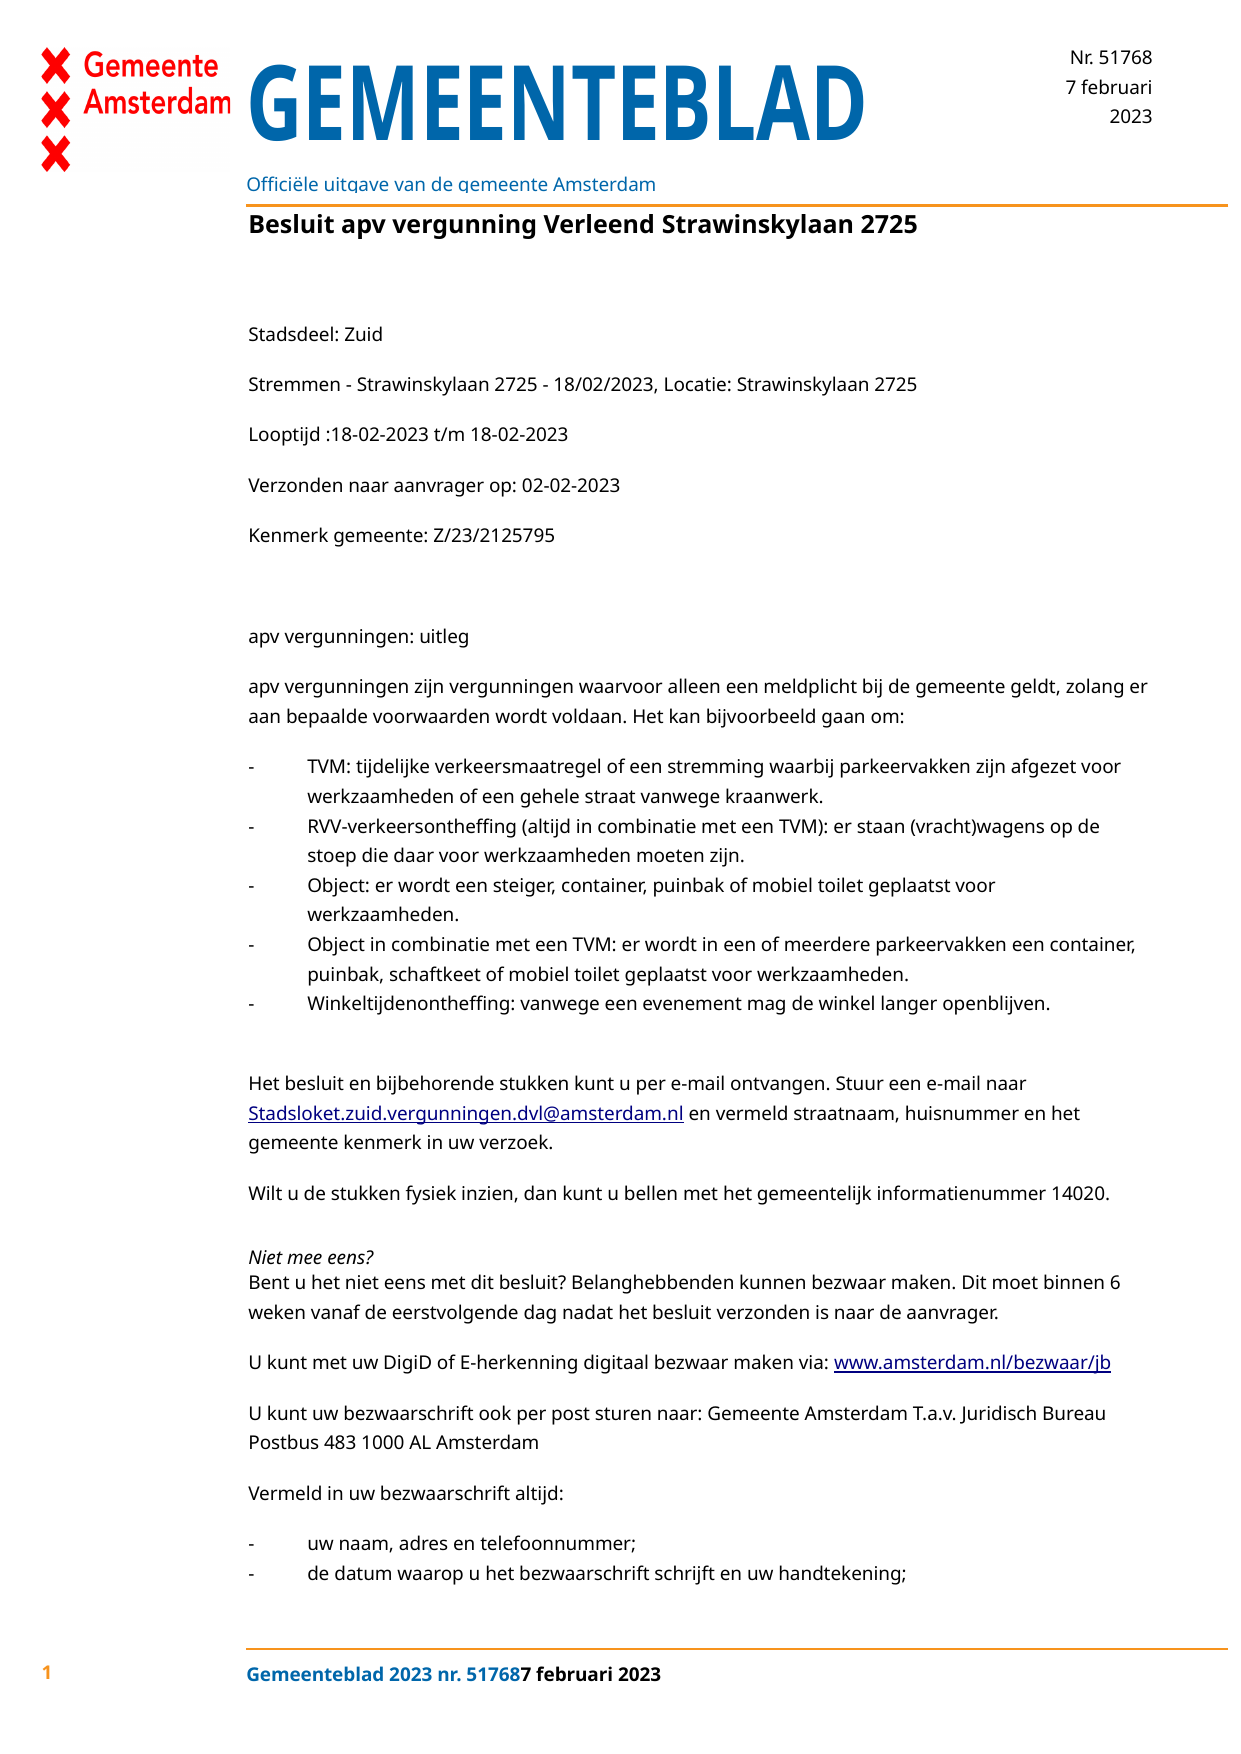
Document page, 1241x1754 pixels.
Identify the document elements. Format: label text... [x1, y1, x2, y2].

list Object: er wordt een steiger, container, puinbak of mobiel toilet geplaatst voor werkzaamheden. [248, 872, 1152, 927]
text Wilt u de stukken fysiek inzien, dan kunt u bellen met het gemeentelijk informatienummer 14020. [248, 1180, 1152, 1206]
text U kunt met uw DigiD of E-herkenning digitaal bezwaar maken via: www.amsterdam.nl/bezwaar/jb [248, 1349, 1152, 1375]
text Stadsdeel: Zuid [248, 321, 1152, 346]
picture [41, 47, 231, 172]
list Winkeltijdenontheffing: vanwege een evenement mag de winkel langer openblijven. [248, 990, 1152, 1016]
text U kunt uw bezwaarschrift ook per post sturen naar: Gemeente Amsterdam T.a.v. Juridisch Bureau Postbus 483 1000 AL Amsterdam [248, 1400, 1152, 1455]
text Niet mee eens? [248, 1244, 1152, 1269]
text Bent u het niet eens met dit besluit? Belanghebbenden kunnen bezwaar maken. Dit moet binnen 6 weken vanaf de eerstvolgende dag nadat het besluit verzonden is naar de aanvrager. [248, 1269, 1152, 1325]
text Verzonden naar aanvrager op: 02-02-2023 [248, 472, 1152, 498]
text Looptijd :18-02-2023 t/m 18-02-2023 [248, 422, 1152, 447]
text apv vergunningen zijn vergunningen waarvoor alleen een meldplicht bij de gemeente geldt, zolang er aan bepaalde voorwaarden wordt voldaan. Het kan bijvoorbeeld gaan om: [248, 674, 1152, 729]
list RVV-verkeersontheffing (altijd in combinatie met een TVM): er staan (vracht)wagens op de stoep die daar voor werkzaamheden moeten zijn. [248, 813, 1152, 868]
text Vermeld in uw bezwaarschrift altijd: [248, 1480, 1152, 1506]
text Besluit apv vergunning Verleend Strawinskylaan 2725 [248, 207, 1152, 241]
text Het besluit en bijbehorende stukken kunt u per e-mail ontvangen. Stuur een e-mail naar Stadsloket.zuid.vergunningen.dvl@amsterdam.nl en vermeld straatnaam, huisnummer en het gemeente kenmerk in uw verzoek. [248, 1070, 1152, 1155]
list de datum waarop u het bezwaarschrift schrijft en uw handtekening; [248, 1560, 1152, 1586]
list uw naam, adres en telefoonnummer; [248, 1530, 1152, 1556]
text Stremmen - Strawinskylaan 2725 - 18/02/2023, Locatie: Strawinskylaan 2725 [248, 371, 1152, 397]
text Kenmerk gemeente: Z/23/2125795 [248, 522, 1152, 548]
text apv vergunningen: uitleg [248, 623, 1152, 649]
list Object in combinatie met een TVM: er wordt in een of meerdere parkeervakken een container, puinbak, schaftkeet of mobiel toilet geplaatst voor werkzaamheden. [248, 931, 1152, 986]
list TVM: tijdelijke verkeersmaatregel of een stremming waarbij parkeervakken zijn afgezet voor werkzaamheden of een gehele straat vanwege kraanwerk. [248, 754, 1152, 809]
